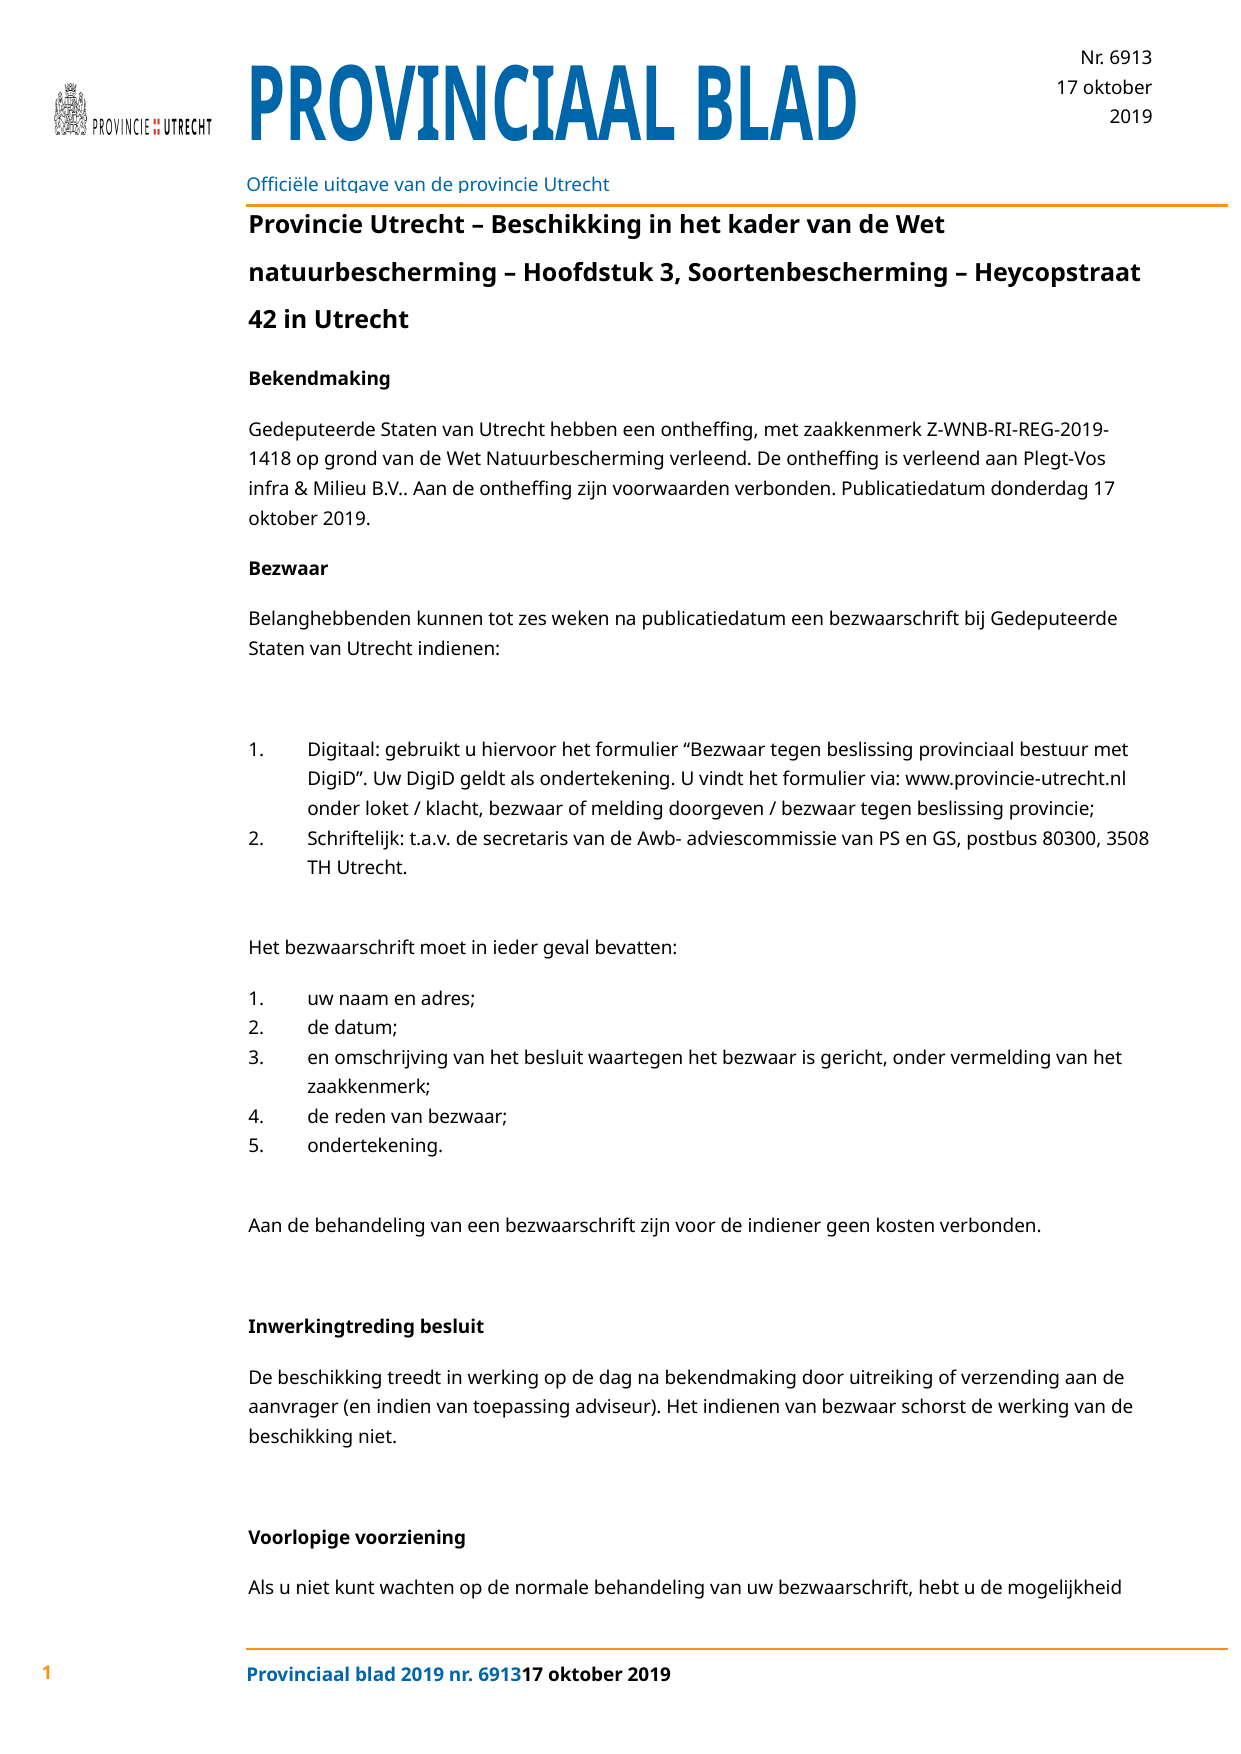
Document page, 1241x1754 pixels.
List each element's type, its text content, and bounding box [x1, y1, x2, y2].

text Aan de behandeling van een bezwaarschrift zijn voor de indiener geen kosten verbonden. [248, 1213, 1152, 1238]
text Gedeputeerde Staten van Utrecht hebben een ontheffing, met zaakkenmerk Z-WNB-RI-REG-2019-1418 op grond van de Wet Natuurbescherming verleend. De ontheffing is verleend aan Plegt-Vos infra & Milieu B.V.. Aan de ontheffing zijn voorwaarden verbonden. Publicatiedatum donderdag 17 oktober 2019. [248, 416, 1152, 530]
list ondertekening. [248, 1133, 1152, 1158]
text Inwerkingtreding besluit [248, 1313, 1152, 1339]
list en omschrijving van het besluit waartegen het bezwaar is gericht, onder vermelding van het zaakkenmerk; [248, 1044, 1152, 1099]
text Bezwaar [248, 555, 1152, 581]
text Voorlopige voorziening [248, 1524, 1152, 1549]
list de datum; [248, 1014, 1152, 1040]
text Belanghebbenden kunnen tot zes weken na publicatiedatum een bezwaarschrift bij Gedeputeerde Staten van Utrecht indienen: [248, 606, 1152, 661]
text Als u niet kunt wachten op de normale behandeling van uw bezwaarschrift, hebt u de mogelijkheid [248, 1574, 1152, 1600]
text Provincie Utrecht – Beschikking in het kader van de Wet natuurbescherming – Hoofdstuk 3, Soortenbescherming – Heycopstraat 42 in Utrecht [248, 207, 1152, 336]
text De beschikking treedt in werking op de dag na bekendmaking door uitreiking of verzending aan de aanvrager (en indien van toepassing adviseur). Het indienen van bezwaar schorst de werking van de beschikking niet. [248, 1364, 1152, 1449]
text Bekendmaking [248, 366, 1152, 391]
list uw naam en adres; [248, 985, 1152, 1010]
list Digitaal: gebruikt u hiervoor het formulier “Bezwaar tegen beslissing provinciaal bestuur met DigiD”. Uw DigiD geldt als ondertekening. U vindt het formulier via: www.provincie-utrecht.nl onder loket / klacht, bezwaar of melding doorgeven / bezwaar tegen beslissing provincie; [248, 736, 1152, 821]
text Het bezwaarschrift moet in ieder geval bevatten: [248, 934, 1152, 960]
list de reden van bezwaar; [248, 1103, 1152, 1129]
list Schriftelijk: t.a.v. de secretaris van de Awb- adviescommissie van PS en GS, postbus 80300, 3508 TH Utrecht. [248, 825, 1152, 880]
picture [41, 47, 231, 172]
